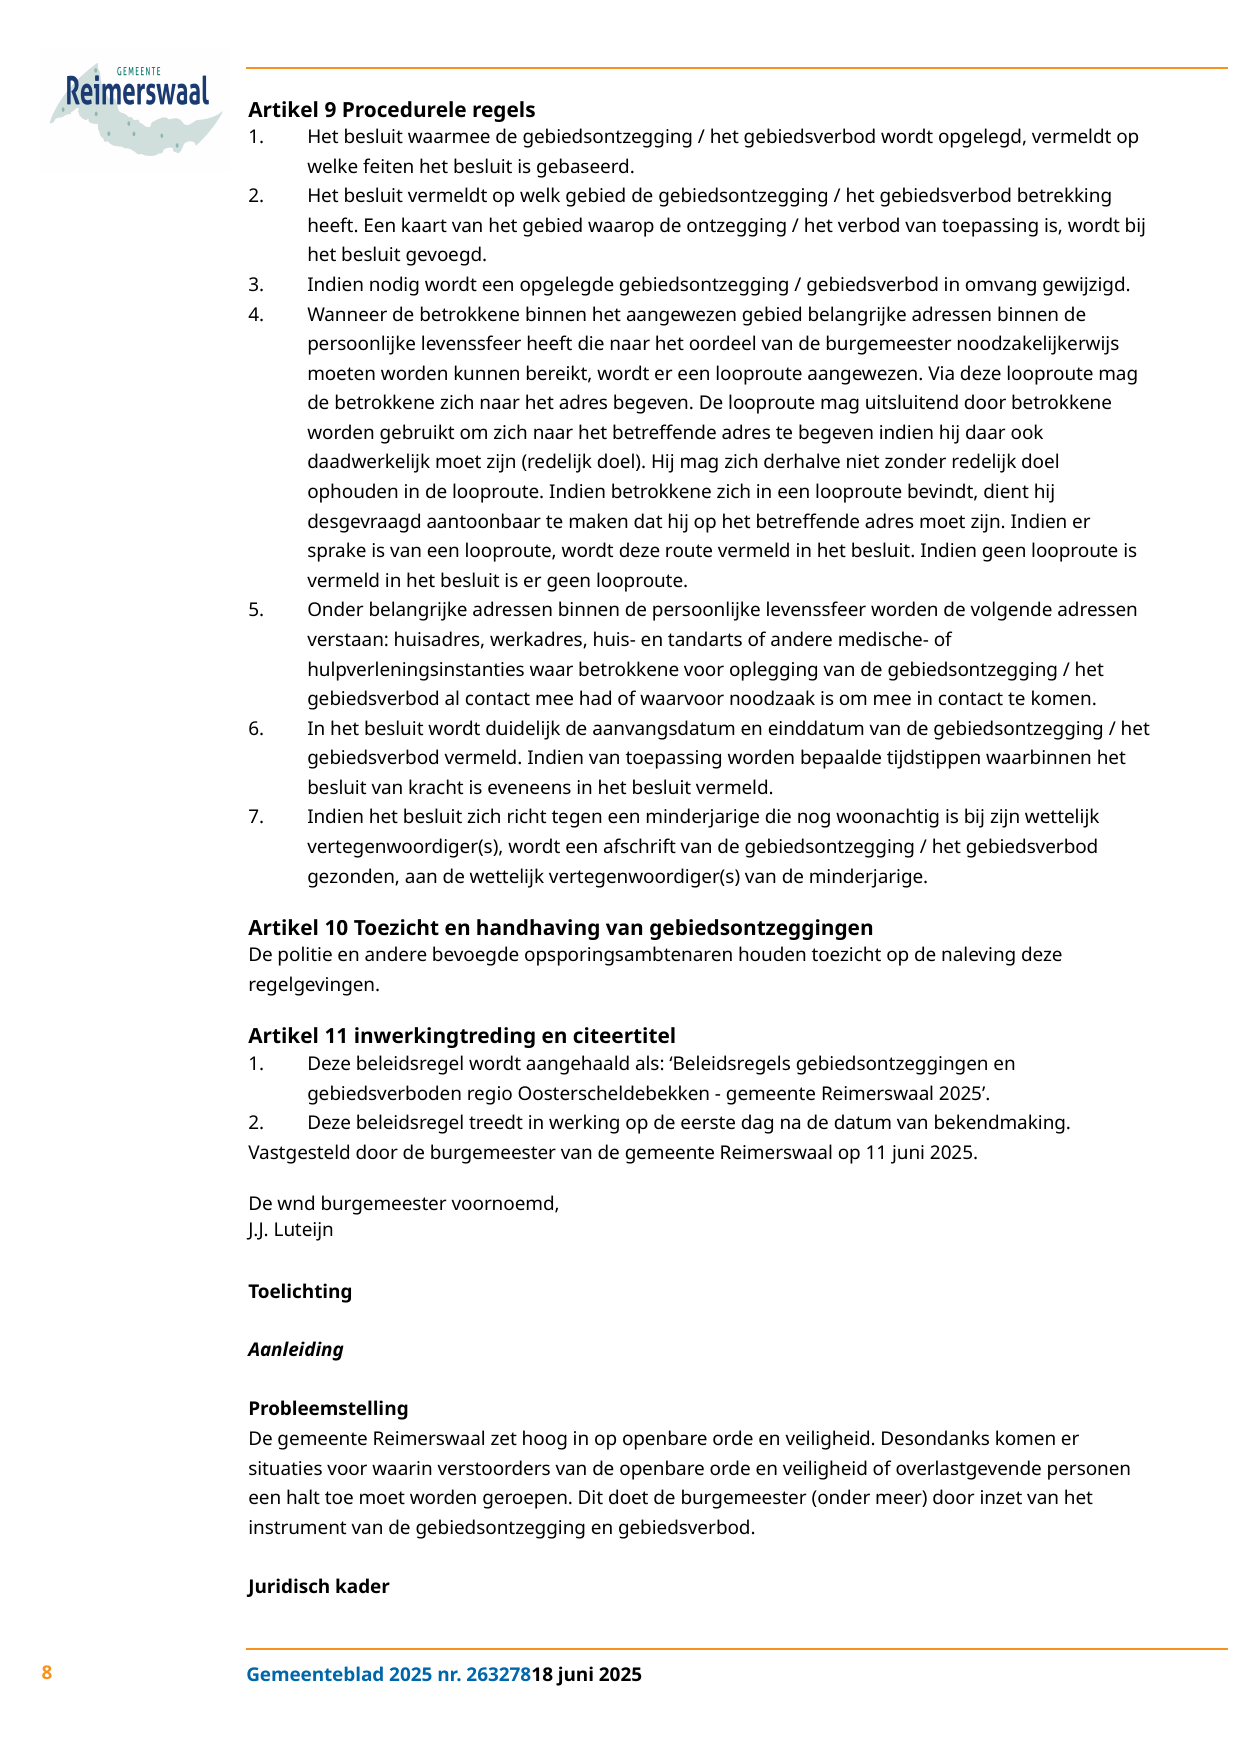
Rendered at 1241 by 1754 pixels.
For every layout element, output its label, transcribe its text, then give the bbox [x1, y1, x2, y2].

list In het besluit wordt duidelijk de aanvangsdatum en einddatum van de gebiedsontzegging / het gebiedsverbod vermeld. Indien van toepassing worden bepaalde tijdstippen waarbinnen het besluit van kracht is eveneens in het besluit vermeld. [248, 715, 1152, 800]
text Vastgesteld door de burgemeester van de gemeente Reimerswaal op 11 juni 2025. [248, 1139, 1152, 1164]
list Indien het besluit zich richt tegen een minderjarige die nog woonachtig is bij zijn wettelijk vertegenwoordiger(s), wordt een afschrift van de gebiedsontzegging / het gebiedsverbod gezonden, aan de wettelijk vertegenwoordiger(s) van de minderjarige. [248, 804, 1152, 888]
text Aanleiding [248, 1336, 1152, 1362]
list Onder belangrijke adressen binnen de persoonlijke levenssfeer worden de volgende adressen verstaan: huisadres, werkadres, huis- en tandarts of andere medische- of hulpverleningsinstanties waar betrokkene voor oplegging van de gebiedsontzegging / het gebiedsverbod al contact mee had of waarvoor noodzaak is om mee in contact te komen. [248, 597, 1152, 711]
text De wnd burgemeester voornoemd, [248, 1190, 1152, 1216]
list Het besluit vermeldt op welk gebied de gebiedsontzegging / het gebiedsverbod betrekking heeft. Een kaart van het gebied waarop de ontzegging / het verbod van toepassing is, wordt bij het besluit gevoegd. [248, 182, 1152, 267]
list Indien nodig wordt een opgelegde gebiedsontzegging / gebiedsverbod in omvang gewijzigd. [248, 271, 1152, 297]
list Wanneer de betrokkene binnen het aangewezen gebied belangrijke adressen binnen de persoonlijke levenssfeer heeft die naar het oordeel van de burgemeester noodzakelijkerwijs moeten worden kunnen bereikt, wordt er een looproute aangewezen. Via deze looproute mag de betrokkene zich naar het adres begeven. De looproute mag uitsluitend door betrokkene worden gebruikt om zich naar het betreffende adres te begeven indien hij daar ook daadwerkelijk moet zijn (redelijk doel). Hij mag zich derhalve niet zonder redelijk doel ophouden in de looproute. Indien betrokkene zich in een looproute bevindt, dient hij desgevraagd aantoonbaar te maken dat hij op het betreffende adres moet zijn. Indien er sprake is van een looproute, wordt deze route vermeld in het besluit. Indien geen looproute is vermeld in het besluit is er geen looproute. [248, 301, 1152, 593]
text Probleemstelling [248, 1396, 1152, 1421]
text J.J. Luteijn [248, 1216, 1152, 1242]
text Toelichting [248, 1267, 1152, 1307]
list Deze beleidsregel treedt in werking op de eerste dag na de datum van bekendmaking. [248, 1109, 1152, 1135]
text Artikel 10 Toezicht en handhaving van gebiedsontzeggingen [248, 913, 1152, 942]
text Artikel 9 Procedurele regels [248, 95, 1152, 123]
picture [41, 47, 231, 172]
text Artikel 11 inwerkingtreding en citeertitel [248, 1022, 1152, 1050]
text De politie en andere bevoegde opsporingsambtenaren houden toezicht op de naleving deze regelgevingen. [248, 942, 1152, 997]
text De gemeente Reimerswaal zet hoog in op openbare orde en veiligheid. Desondanks komen er situaties voor waarin verstoorders van de openbare orde en veiligheid of overlastgevende personen een halt toe moet worden geroepen. Dit doet de burgemeester (onder meer) door inzet van het instrument van de gebiedsontzegging en gebiedsverbod. [248, 1425, 1152, 1539]
list Deze beleidsregel wordt aangehaald als: ‘Beleidsregels gebiedsontzeggingen en gebiedsverboden regio Oosterscheldebekken - gemeente Reimerswaal 2025’. [248, 1050, 1152, 1105]
list Het besluit waarmee de gebiedsontzegging / het gebiedsverbod wordt opgelegd, vermeldt op welke feiten het besluit is gebaseerd. [248, 123, 1152, 178]
text Juridisch kader [248, 1573, 1152, 1599]
